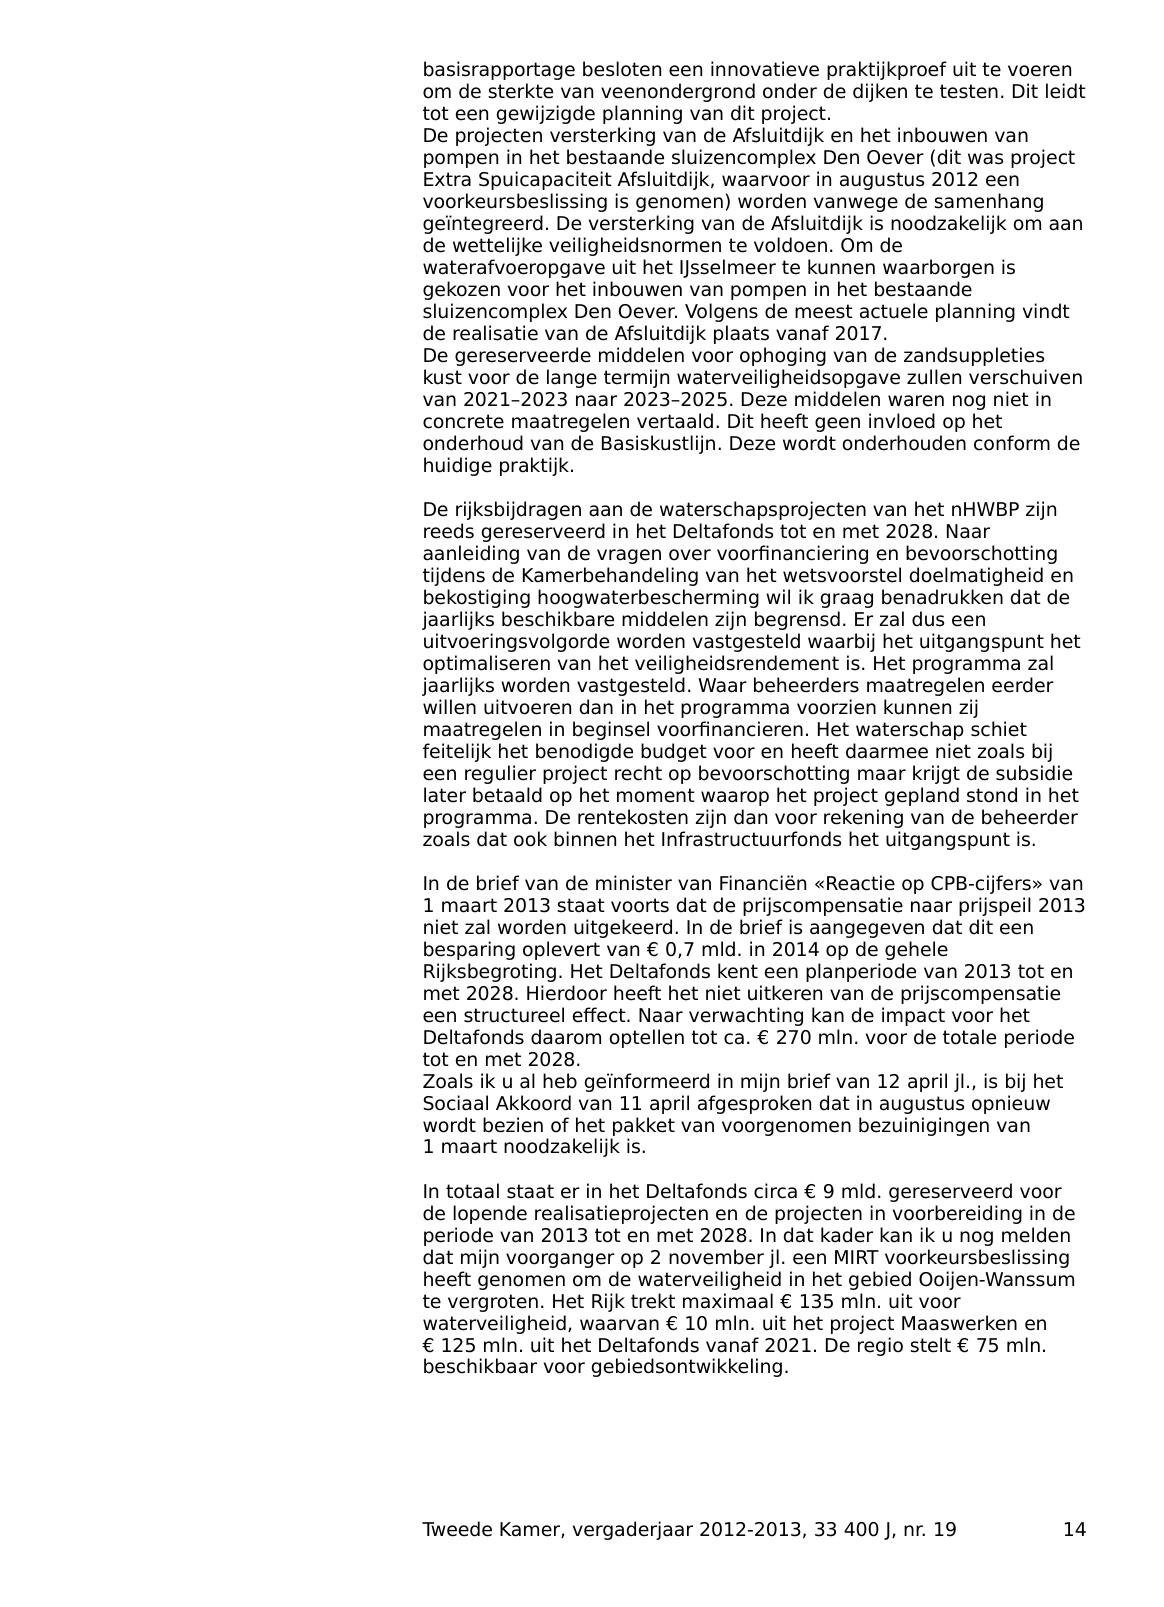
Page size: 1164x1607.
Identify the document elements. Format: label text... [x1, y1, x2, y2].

text In totaal staat er in het Deltafonds circa € 9 mld. gereserveerd voor de lopende realisatieprojecten en de projecten in voorbereiding in de periode van 2013 tot en met 2028. In dat kader kan ik u nog melden dat mijn voorganger op 2 november jl. een MIRT voorkeursbeslissing heeft genomen om de waterveiligheid in het gebied Ooijen-Wanssum te vergroten. Het Rijk trekt maximaal € 135 mln. uit voor waterveiligheid, waarvan € 10 mln. uit het project Maaswerken en € 125 mln. uit het Deltafonds vanaf 2021. De regio stelt € 75 mln. beschikbaar voor gebiedsontwikkeling. [422, 1181, 1087, 1378]
text De projecten versterking van de Afsluitdijk en het inbouwen van pompen in het bestaande sluizencomplex Den Oever (dit was project Extra Spuicapaciteit Afsluitdijk, waarvoor in augustus 2012 een voorkeursbeslissing is genomen) worden vanwege de samenhang geïntegreerd. De versterking van de Afsluitdijk is noodzakelijk om aan de wettelijke veiligheidsnormen te voldoen. Om de waterafvoeropgave uit het IJsselmeer te kunnen waarborgen is gekozen voor het inbouwen van pompen in het bestaande sluizencomplex Den Oever. Volgens de meest actuele planning vindt de realisatie van de Afsluitdijk plaats vanaf 2017. [422, 125, 1087, 345]
text De gereserveerde middelen voor ophoging van de zandsuppleties kust voor de lange termijn waterveiligheidsopgave zullen verschuiven van 2021–2023 naar 2023–2025. Deze middelen waren nog niet in concrete maatregelen vertaald. Dit heeft geen invloed op het onderhoud van de Basiskustlijn. Deze wordt onderhouden conform de huidige praktijk. [422, 345, 1087, 477]
text In de brief van de minister van Financiën «Reactie op CPB-cijfers» van 1 maart 2013 staat voorts dat de prijscompensatie naar prijspeil 2013 niet zal worden uitgekeerd. In de brief is aangegeven dat dit een besparing oplevert van € 0,7 mld. in 2014 op de gehele Rijksbegroting. Het Deltafonds kent een planperiode van 2013 tot en met 2028. Hierdoor heeft het niet uitkeren van de prijscompensatie een structureel effect. Naar verwachting kan de impact voor het Deltafonds daarom optellen tot ca. € 270 mln. voor de totale periode tot en met 2028. [422, 873, 1087, 1071]
text Zoals ik u al heb geïnformeerd in mijn brief van 12 april jl., is bij het Sociaal Akkoord van 11 april afgesproken dat in augustus opnieuw wordt bezien of het pakket van voorgenomen bezuinigingen van 1 maart noodzakelijk is. [422, 1071, 1087, 1158]
text De rijksbijdragen aan de waterschapsprojecten van het nHWBP zijn reeds gereserveerd in het Deltafonds tot en met 2028. Naar aanleiding van de vragen over voorfinanciering en bevoorschotting tijdens de Kamerbehandeling van het wetsvoorstel doelmatigheid en bekostiging hoogwaterbescherming wil ik graag benadrukken dat de jaarlijks beschikbare middelen zijn begrensd. Er zal dus een uitvoeringsvolgorde worden vastgesteld waarbij het uitgangspunt het optimaliseren van het veiligheidsrendement is. Het programma zal jaarlijks worden vastgesteld. Waar beheerders maatregelen eerder willen uitvoeren dan in het programma voorzien kunnen zij maatregelen in beginsel voorfinancieren. Het waterschap schiet feitelijk het benodigde budget voor en heeft daarmee niet zoals bij een regulier project recht op bevoorschotting maar krijgt de subsidie later betaald op het moment waarop het project gepland stond in het programma. De rentekosten zijn dan voor rekening van de beheerder zoals dat ook binnen het Infrastructuurfonds het uitgangspunt is. [422, 499, 1087, 851]
text basisrapportage besloten een innovatieve praktijkproef uit te voeren om de sterkte van veenondergrond onder de dijken te testen. Dit leidt tot een gewijzigde planning van dit project. [422, 59, 1087, 125]
